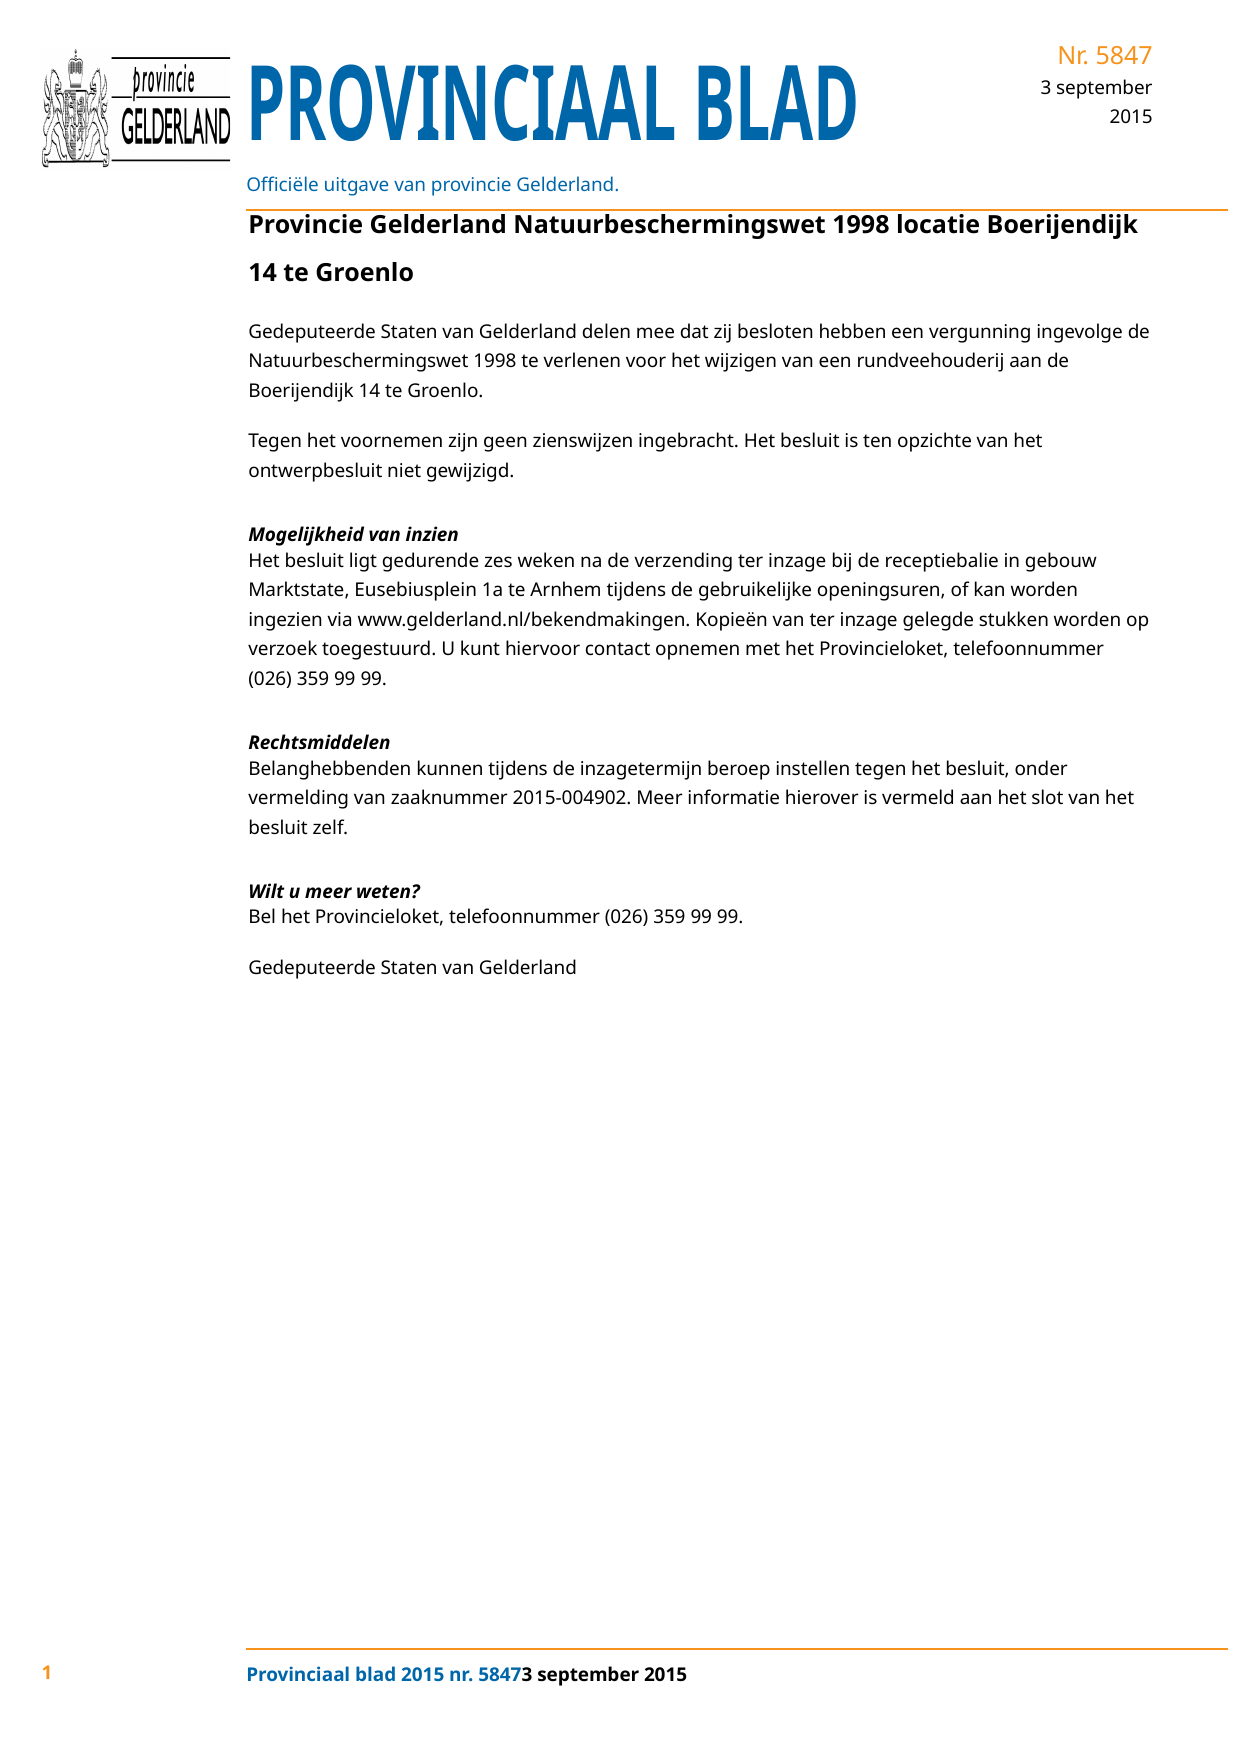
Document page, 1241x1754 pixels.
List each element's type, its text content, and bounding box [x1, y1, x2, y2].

text Het besluit ligt gedurende zes weken na de verzending ter inzage bij de receptiebalie in gebouw Marktstate, Eusebiusplein 1a te Arnhem tijdens de gebruikelijke openingsuren, of kan worden ingezien via www.gelderland.nl/bekendmakingen. Kopieën van ter inzage gelegde stukken worden op verzoek toegestuurd. U kunt hiervoor contact opnemen met het Provincieloket, telefoonnummer (026) 359 99 99. [248, 547, 1152, 691]
text Gedeputeerde Staten van Gelderland delen mee dat zij besloten hebben een vergunning ingevolge de Natuurbeschermingswet 1998 te verlenen voor het wijzigen van een rundveehouderij aan de Boerijendijk 14 te Groenlo. [248, 318, 1152, 403]
text Belanghebbenden kunnen tijdens de inzagetermijn beroep instellen tegen het besluit, onder vermelding van zaaknummer 2015-004902. Meer informatie hierover is vermeld aan het slot van het besluit zelf. [248, 755, 1152, 840]
text Gedeputeerde Staten van Gelderland [248, 954, 1152, 980]
text Mogelijkheid van inzien [248, 521, 1152, 547]
text Rechtsmiddelen [248, 729, 1152, 755]
picture [41, 47, 231, 172]
text Tegen het voornemen zijn geen zienswijzen ingebracht. Het besluit is ten opzichte van het ontwerpbesluit niet gewijzigd. [248, 427, 1152, 483]
text Provincie Gelderland Natuurbeschermingswet 1998 locatie Boerijendijk 14 te Groenlo [248, 211, 1152, 288]
text Wilt u meer weten? [248, 878, 1152, 904]
text Bel het Provincieloket, telefoonnummer (026) 359 99 99. [248, 904, 1152, 929]
